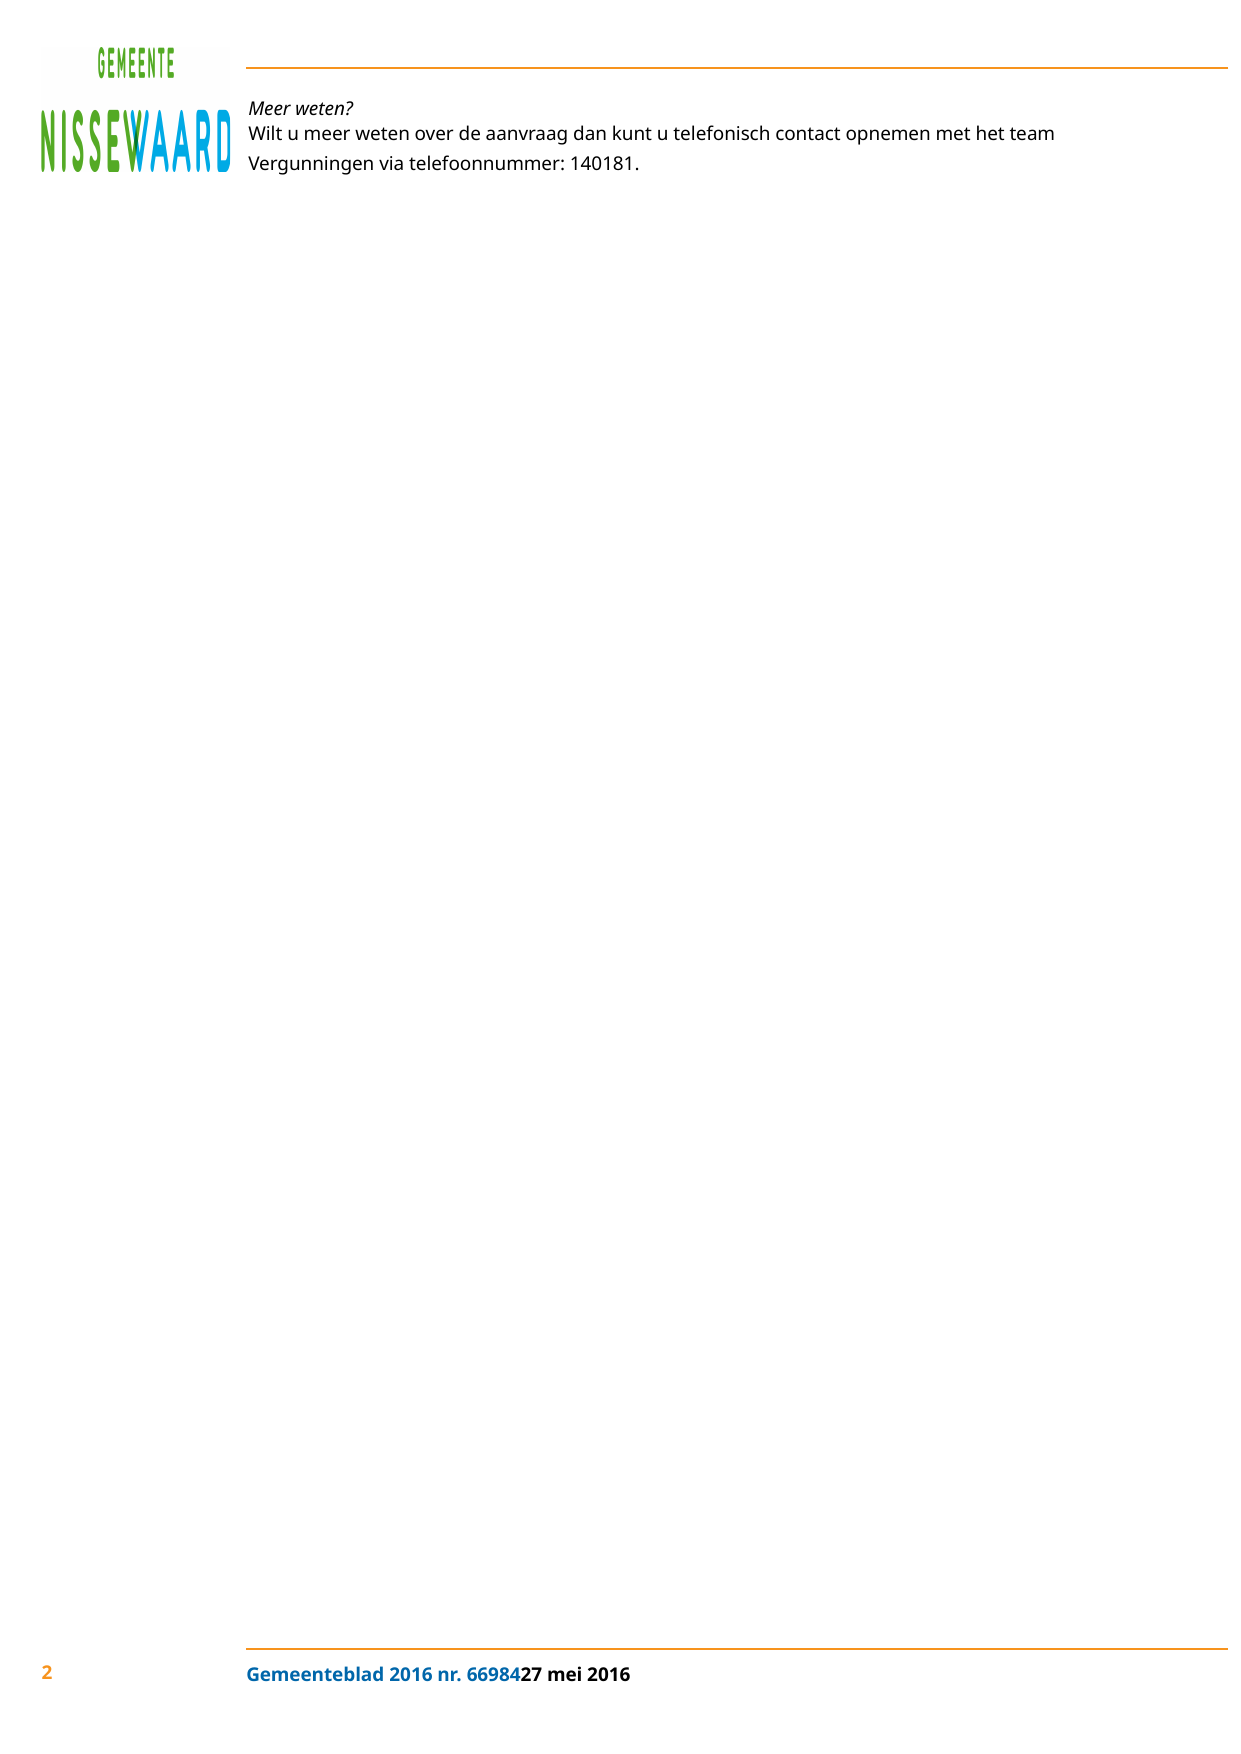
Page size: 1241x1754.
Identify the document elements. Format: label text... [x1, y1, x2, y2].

picture [154, 157, 165, 172]
text Wilt u meer weten over de aanvraag dan kunt u telefonisch contact opnemen met het team Vergunningen via telefoonnummer: 140181. [248, 121, 1152, 176]
picture [176, 157, 187, 172]
picture [41, 47, 231, 172]
picture [200, 151, 206, 172]
picture [201, 122, 206, 138]
picture [222, 122, 227, 160]
text Meer weten? [248, 95, 1152, 121]
